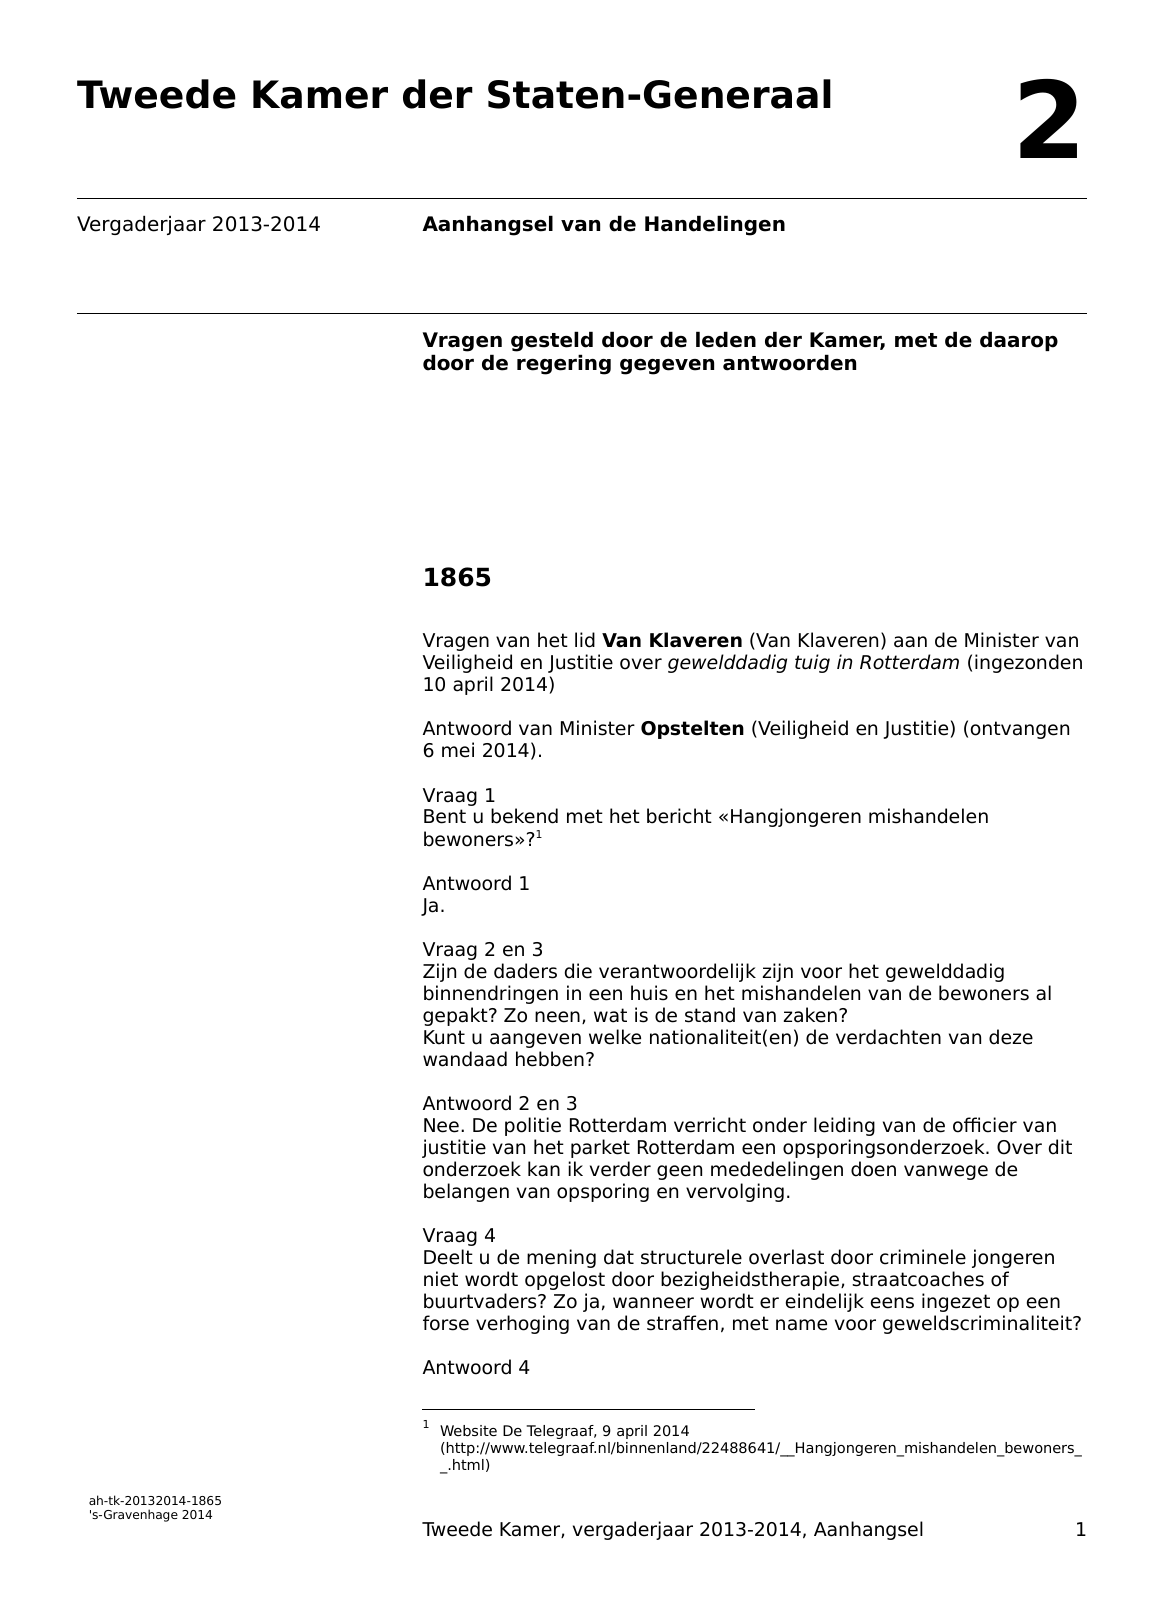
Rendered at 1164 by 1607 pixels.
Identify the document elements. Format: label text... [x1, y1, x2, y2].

table_header Tweede Kamer der Staten-Generaal [77, 59, 886, 198]
text Antwoord 2 en 3 [422, 1093, 1087, 1115]
text Bent u bekend met het bericht «Hangjongeren mishandelen bewoners»? [422, 806, 1087, 850]
text 1865 [422, 563, 1087, 592]
table_cell Aanhangsel van de Handelingen [422, 199, 1087, 313]
table_cell Vergaderjaar 2013-2014 [77, 199, 422, 313]
text Antwoord 4 [422, 1357, 1087, 1379]
text Antwoord 1 [422, 873, 1087, 894]
text Vragen van het lid Van Klaveren (Van Klaveren) aan de Minister van Veiligheid en Justitie over gewelddadig tuig in Rotterdam (ingezonden 10 april 2014) [422, 630, 1087, 696]
table_cell [77, 314, 422, 375]
text Kunt u aangeven welke nationaliteit(en) de verdachten van deze wandaad hebben? [422, 1027, 1087, 1071]
text Website De Telegraaf, 9 april 2014 (http://www.telegraaf.nl/binnenland/22488641/__Hangjongeren_mishandelen_bewoners__.html) [422, 1418, 1087, 1474]
text Deelt u de mening dat structurele overlast door criminele jongeren niet wordt opgelost door bezigheidstherapie, straatcoaches of buurtvaders? Zo ja, wanneer wordt er eindelijk eens ingezet op een forse verhoging van de straffen, met name voor geweldscriminaliteit? [422, 1247, 1087, 1335]
text Vraag 1 [422, 784, 1087, 806]
text 's-Gravenhage 2014 [88, 1508, 323, 1522]
text Ja. [422, 894, 1087, 917]
text Zijn de daders die verantwoordelijk zijn voor het gewelddadig binnendringen in een huis en het mishandelen van de bewoners al gepakt? Zo neen, wat is de stand van zaken? [422, 961, 1087, 1027]
text Vraag 2 en 3 [422, 939, 1087, 961]
text ah-tk-20132014-1865 [88, 1494, 323, 1508]
text Antwoord van Minister Opstelten (Veiligheid en Justitie) (ontvangen 6 mei 2014). [422, 718, 1087, 762]
table_cell Vragen gesteld door de leden der Kamer, met de daarop door de regering gegeven antwoorden [422, 314, 1087, 375]
text Vraag 4 [422, 1225, 1087, 1247]
table_header 2 [886, 59, 1087, 198]
text Nee. De politie Rotterdam verricht onder leiding van de officier van justitie van het parket Rotterdam een opsporingsonderzoek. Over dit onderzoek kan ik verder geen mededelingen doen vanwege de belangen van opsporing en vervolging. [422, 1115, 1087, 1203]
